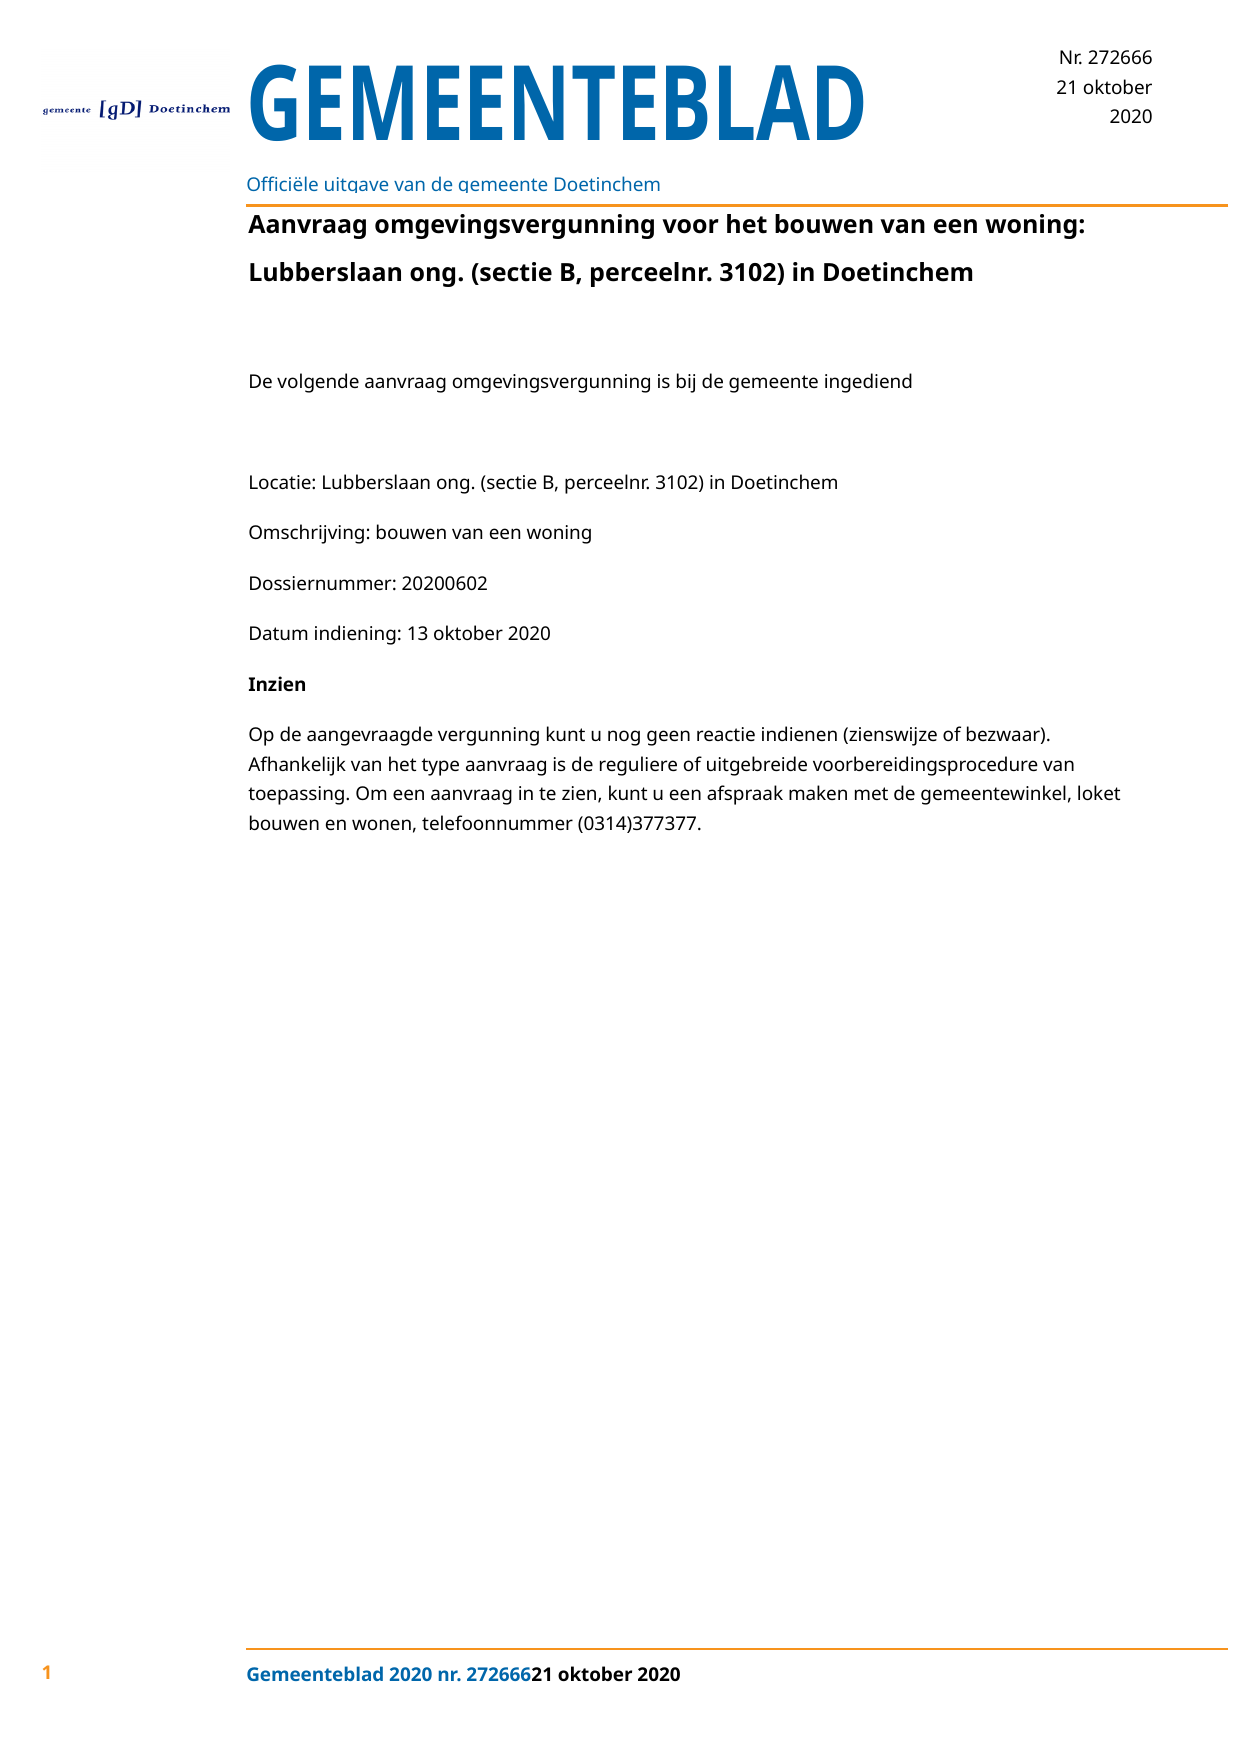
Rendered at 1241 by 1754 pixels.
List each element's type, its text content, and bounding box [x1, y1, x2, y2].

text Dossiernummer: 20200602 [248, 570, 1152, 596]
text Inzien [248, 671, 1152, 697]
text Datum indiening: 13 oktober 2020 [248, 620, 1152, 646]
text Omschrijving: bouwen van een woning [248, 519, 1152, 545]
text Op de aangevraagde vergunning kunt u nog geen reactie indienen (zienswijze of bezwaar). Afhankelijk van het type aanvraag is de reguliere of uitgebreide voorbereidingsprocedure van toepassing. Om een aanvraag in te zien, kunt u een afspraak maken met de gemeentewinkel, loket bouwen en wonen, telefoonnummer (0314)377377. [248, 721, 1152, 836]
text Locatie: Lubberslaan ong. (sectie B, perceelnr. 3102) in Doetinchem [248, 469, 1152, 495]
picture [41, 47, 231, 172]
text Aanvraag omgevingsvergunning voor het bouwen van een woning: Lubberslaan ong. (sectie B, perceelnr. 3102) in Doetinchem [248, 207, 1152, 288]
text De volgende aanvraag omgevingsvergunning is bij de gemeente ingediend [248, 368, 1152, 394]
